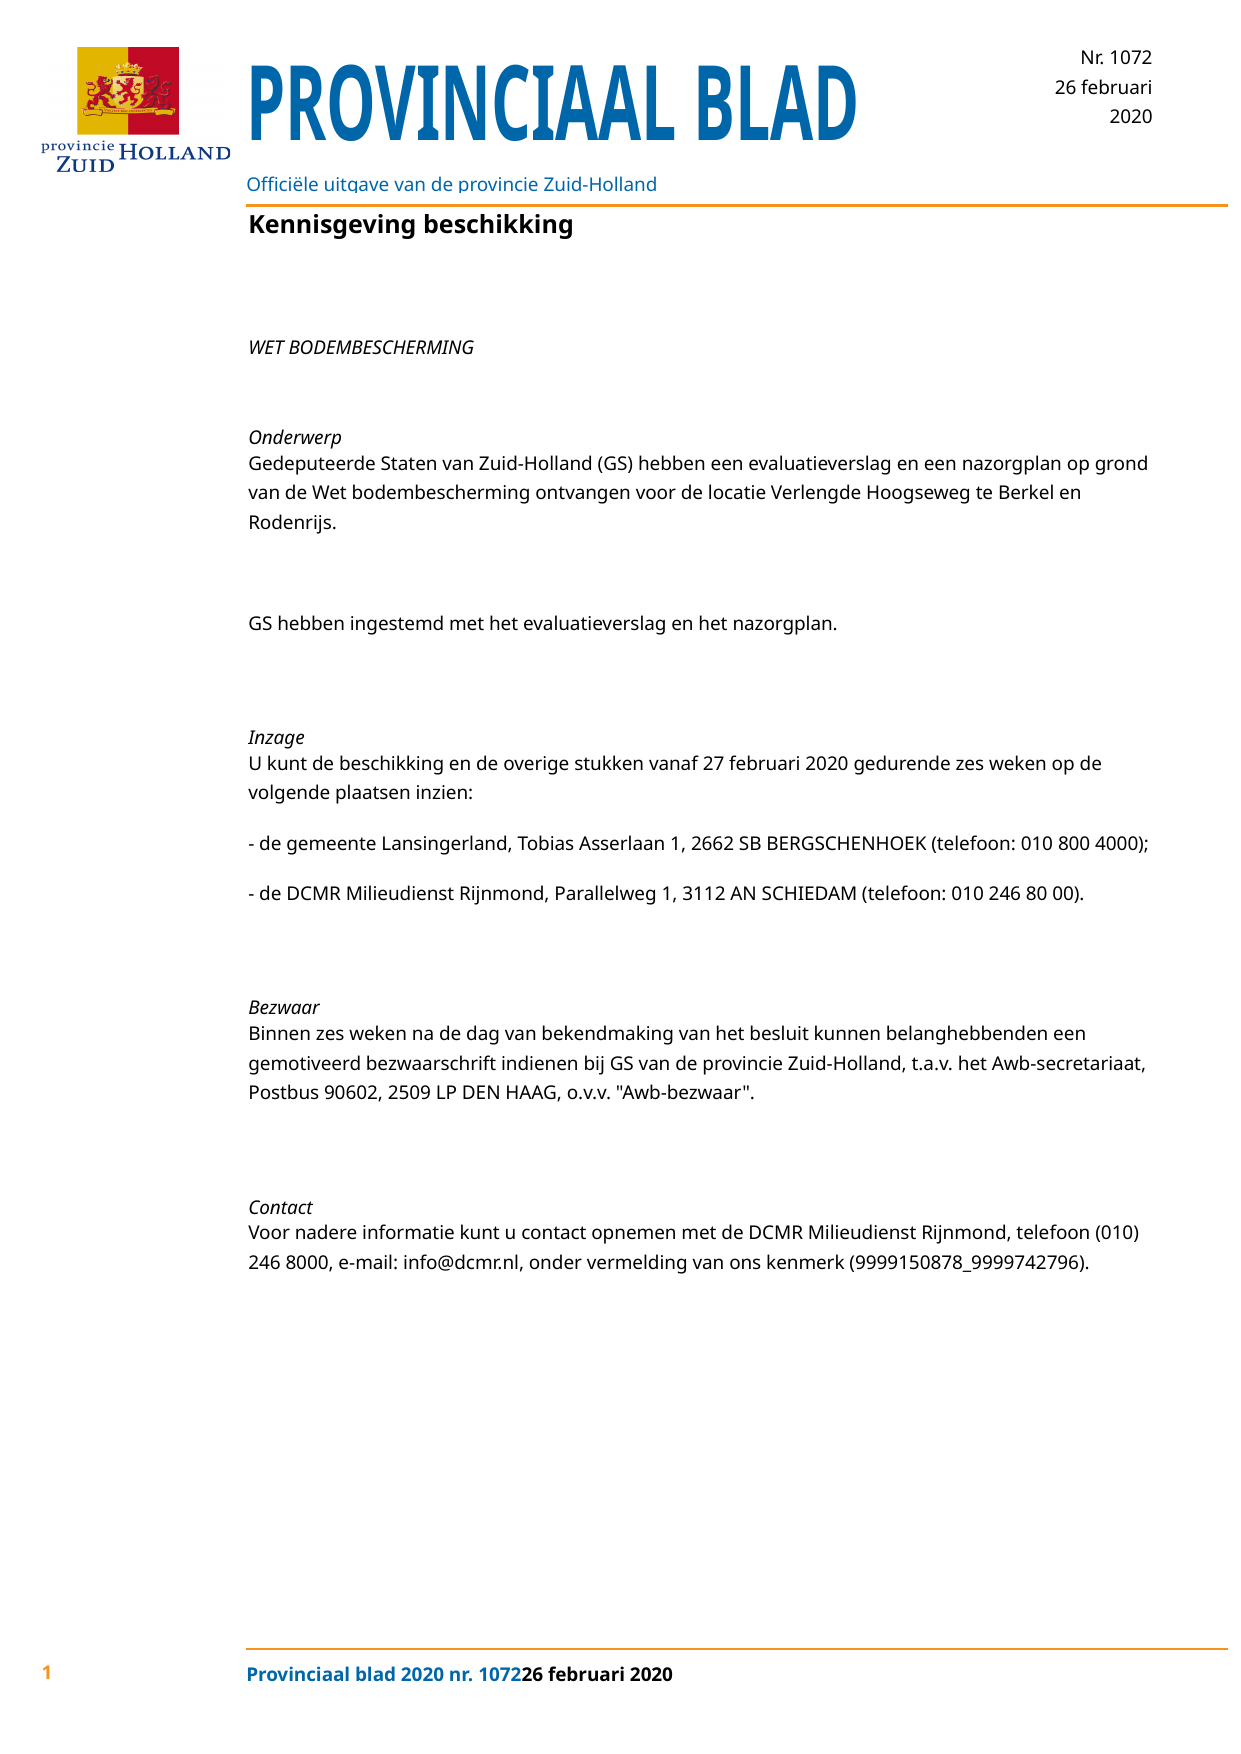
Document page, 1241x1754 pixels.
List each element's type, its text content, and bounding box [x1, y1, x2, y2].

text Voor nadere informatie kunt u contact opnemen met de DCMR Milieudienst Rijnmond, telefoon (010) 246 8000, e-mail: info@dcmr.nl, onder vermelding van ons kenmerk (9999150878_9999742796). [248, 1219, 1152, 1275]
text Kennisgeving beschikking [248, 207, 1152, 241]
text U kunt de beschikking en de overige stukken vanaf 27 februari 2020 gedurende zes weken op de volgende plaatsen inzien: [248, 750, 1152, 805]
text - de gemeente Lansingerland, Tobias Asserlaan 1, 2662 SB BERGSCHENHOEK (telefoon: 010 800 4000); [248, 830, 1152, 856]
text Onderwerp [248, 424, 1152, 450]
text Inzage [248, 724, 1152, 750]
text Bezwaar [248, 994, 1152, 1020]
text Contact [248, 1194, 1152, 1219]
picture [41, 47, 231, 172]
text GS hebben ingestemd met het evaluatieverslag en het nazorgplan. [248, 610, 1152, 635]
text Gedeputeerde Staten van Zuid-Holland (GS) hebben een evaluatieverslag en een nazorgplan op grond van de Wet bodembescherming ontvangen voor de locatie Verlengde Hoogseweg te Berkel en Rodenrijs. [248, 450, 1152, 534]
text WET BODEMBESCHERMING [248, 334, 1152, 360]
text Binnen zes weken na de dag van bekendmaking van het besluit kunnen belanghebbenden een gemotiveerd bezwaarschrift indienen bij GS van de provincie Zuid-Holland, t.a.v. het Awb-secretariaat, Postbus 90602, 2509 LP DEN HAAG, o.v.v. "Awb-bezwaar". [248, 1020, 1152, 1105]
text - de DCMR Milieudienst Rijnmond, Parallelweg 1, 3112 AN SCHIEDAM (telefoon: 010 246 80 00). [248, 880, 1152, 906]
